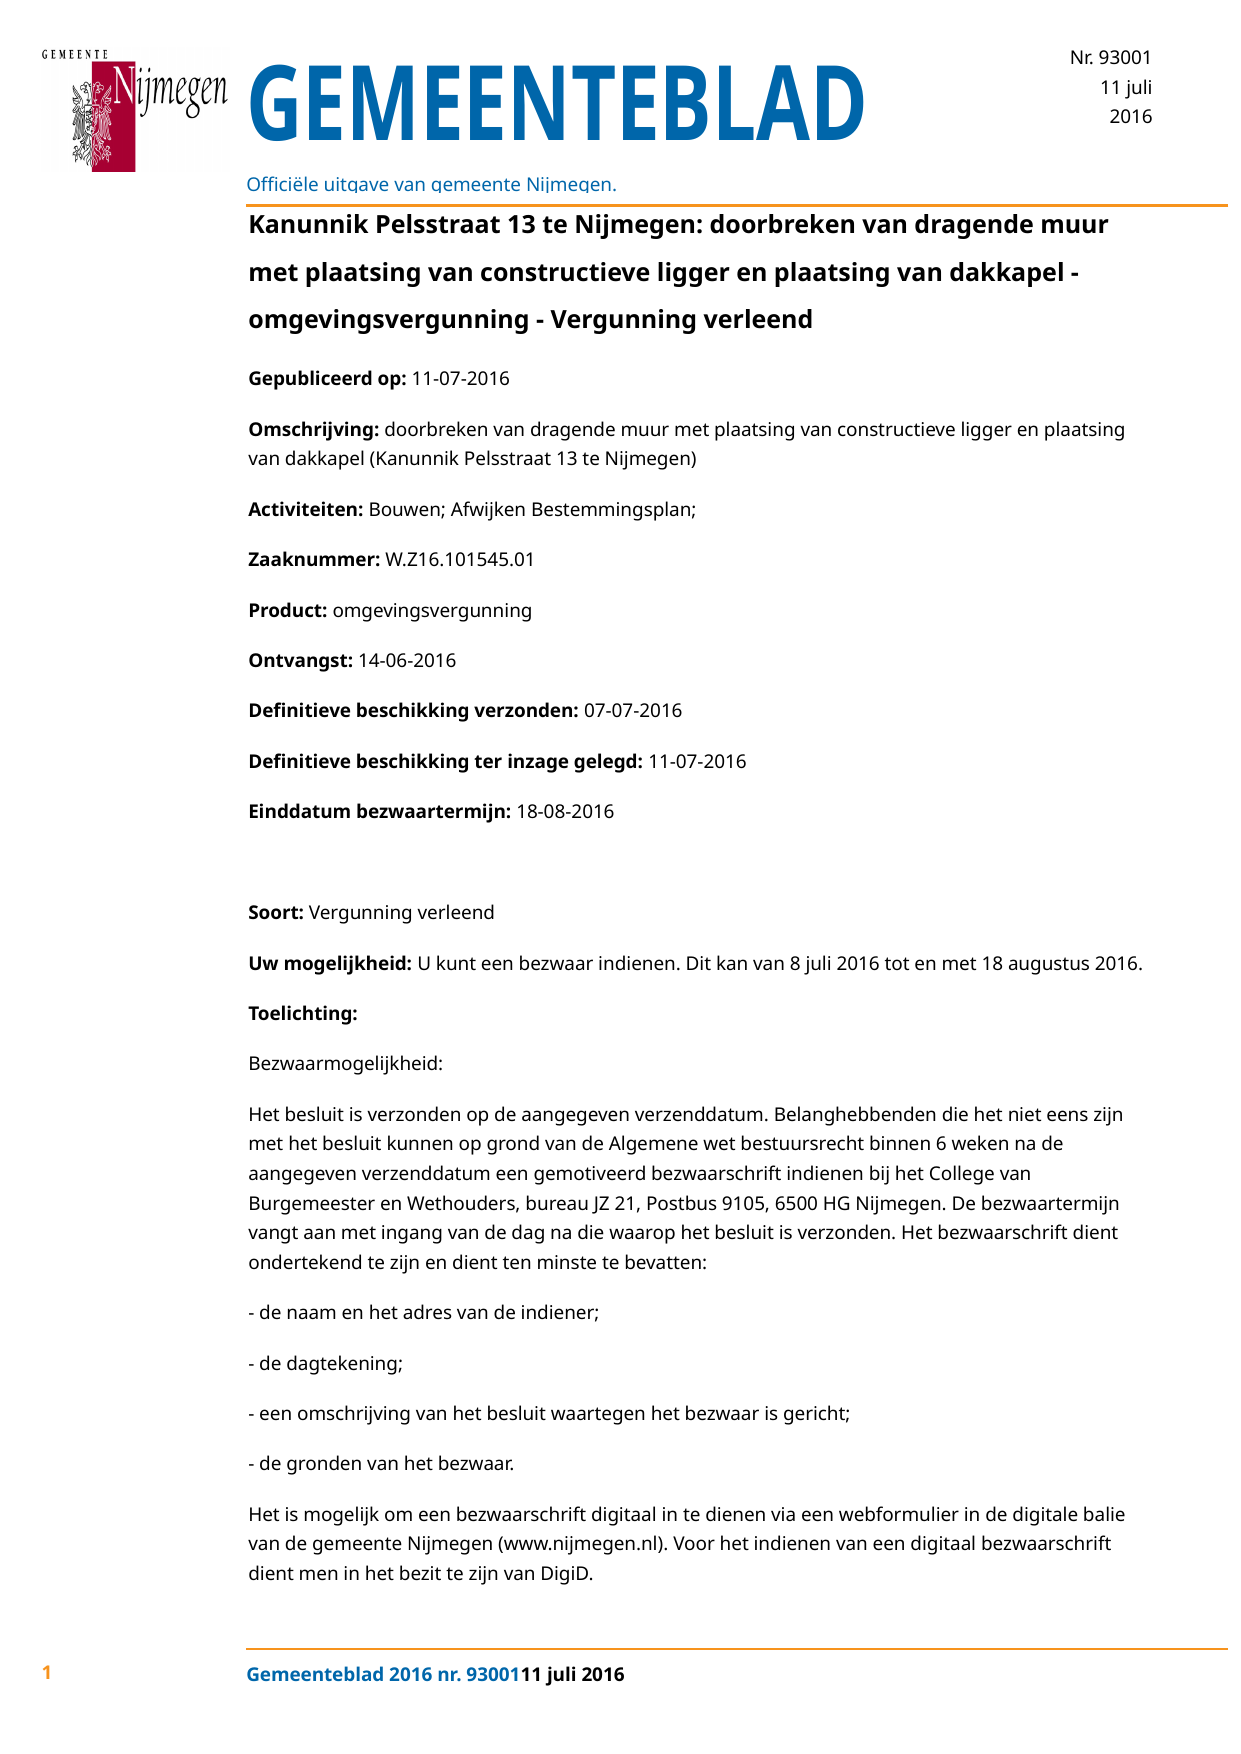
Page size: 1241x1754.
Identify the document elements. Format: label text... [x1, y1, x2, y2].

text Definitieve beschikking ter inzage gelegd: 11-07-2016 [248, 748, 1152, 774]
text - de dagtekening; [248, 1350, 1152, 1375]
text Kanunnik Pelsstraat 13 te Nijmegen: doorbreken van dragende muur met plaatsing van constructieve ligger en plaatsing van dakkapel - omgevingsvergunning - Vergunning verleend [248, 207, 1152, 336]
text Gepubliceerd op: 11-07-2016 [248, 366, 1152, 391]
text Toelichting: [248, 1000, 1152, 1026]
text Het besluit is verzonden op de aangegeven verzenddatum. Belanghebbenden die het niet eens zijn met het besluit kunnen op grond van de Algemene wet bestuursrecht binnen 6 weken na de aangegeven verzenddatum een gemotiveerd bezwaarschrift indienen bij het College van Burgemeester en Wethouders, bureau JZ 21, Postbus 9105, 6500 HG Nijmegen. De bezwaartermijn vangt aan met ingang van de dag na die waarop het besluit is verzonden. Het bezwaarschrift dient ondertekend te zijn en dient ten minste te bevatten: [248, 1101, 1152, 1274]
text - een omschrijving van het besluit waartegen het bezwaar is gericht; [248, 1400, 1152, 1426]
text Zaaknummer: W.Z16.101545.01 [248, 546, 1152, 572]
text Omschrijving: doorbreken van dragende muur met plaatsing van constructieve ligger en plaatsing van dakkapel (Kanunnik Pelsstraat 13 te Nijmegen) [248, 416, 1152, 471]
text Soort: Vergunning verleend [248, 899, 1152, 925]
text Het is mogelijk om een bezwaarschrift digitaal in te dienen via een webformulier in de digitale balie van de gemeente Nijmegen (www.nijmegen.nl). Voor het indienen van een digitaal bezwaarschrift dient men in het bezit te zijn van DigiD. [248, 1501, 1152, 1586]
text - de naam en het adres van de indiener; [248, 1299, 1152, 1325]
text Ontvangst: 14-06-2016 [248, 647, 1152, 673]
text Product: omgevingsvergunning [248, 597, 1152, 622]
text - de gronden van het bezwaar. [248, 1451, 1152, 1476]
picture [41, 47, 231, 172]
text Activiteiten: Bouwen; Afwijken Bestemmingsplan; [248, 496, 1152, 522]
text Definitieve beschikking verzonden: 07-07-2016 [248, 698, 1152, 723]
text Bezwaarmogelijkheid: [248, 1051, 1152, 1076]
text Uw mogelijkheid: U kunt een bezwaar indienen. Dit kan van 8 juli 2016 tot en met 18 augustus 2016. [248, 950, 1152, 975]
text Einddatum bezwaartermijn: 18-08-2016 [248, 798, 1152, 824]
